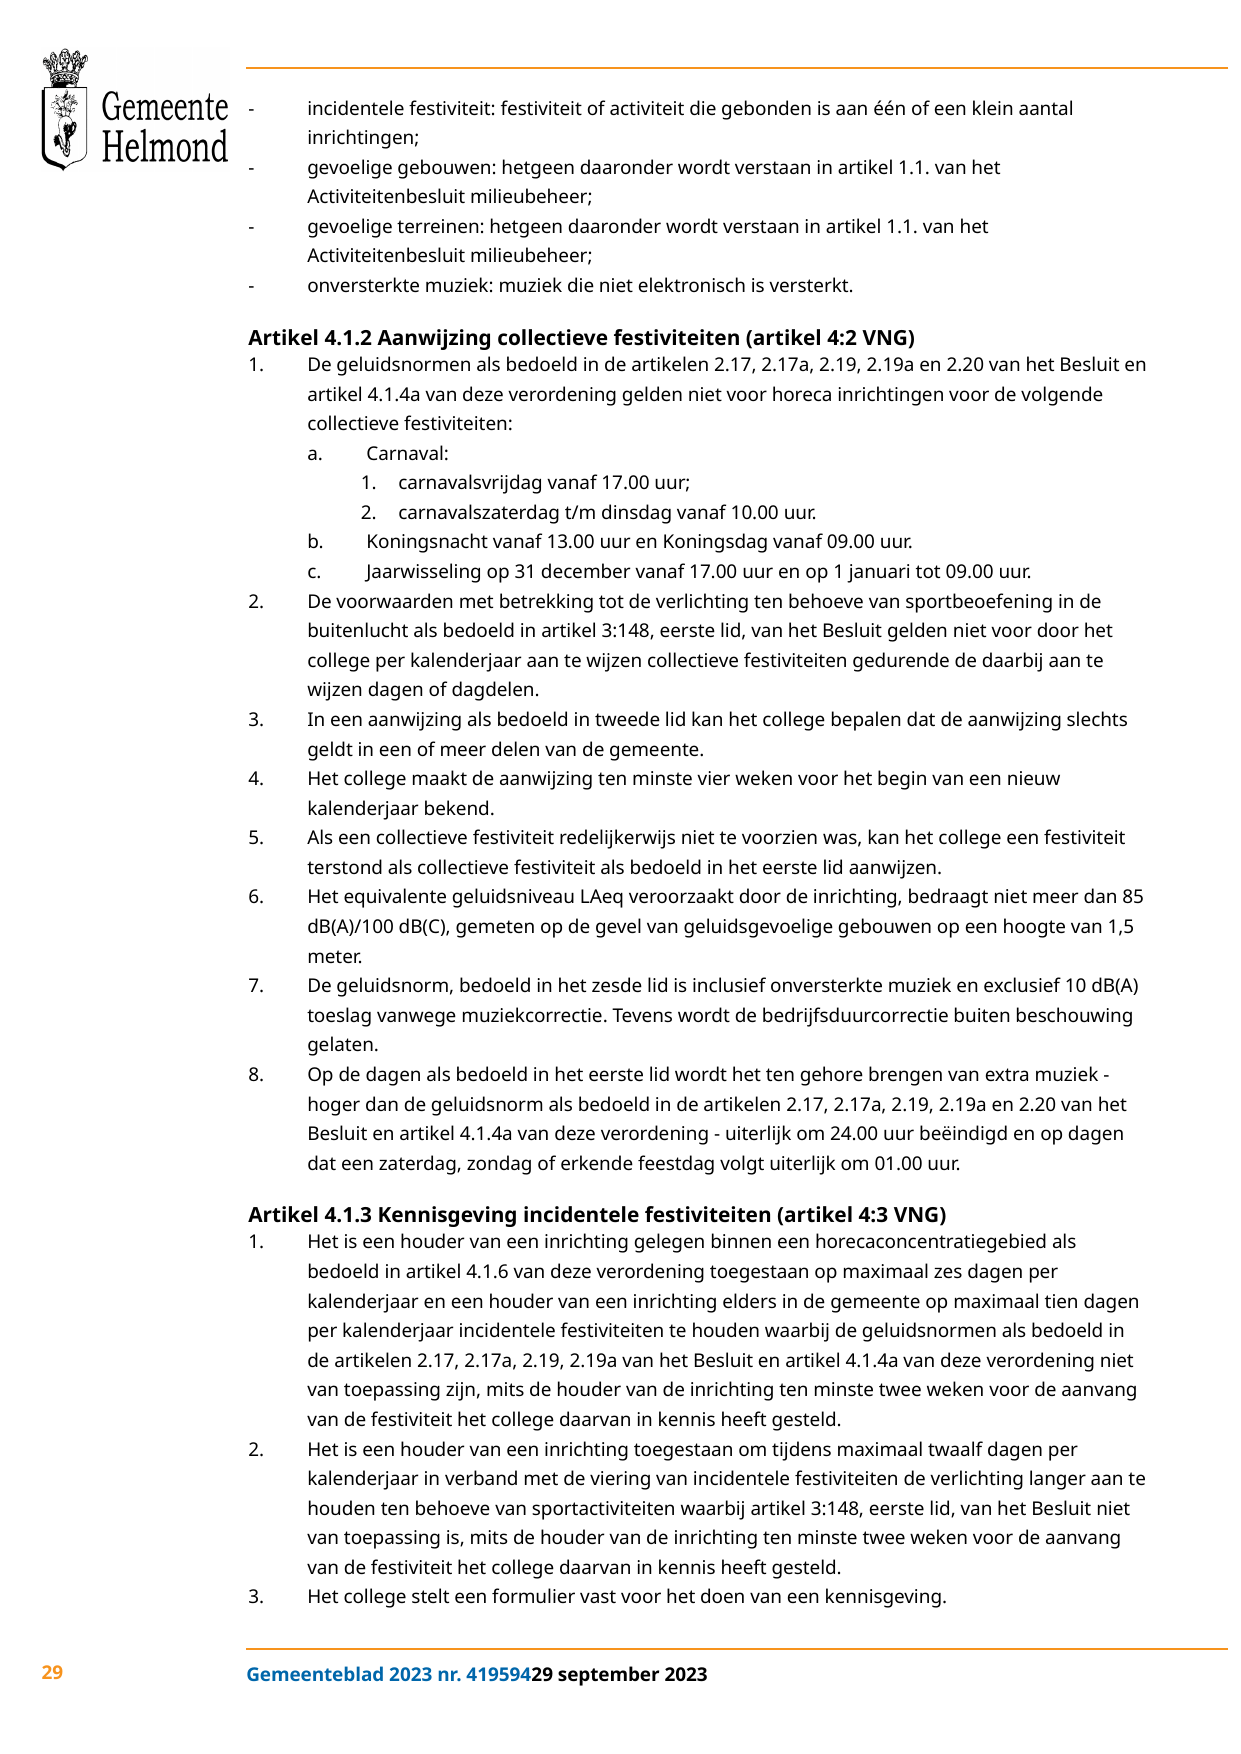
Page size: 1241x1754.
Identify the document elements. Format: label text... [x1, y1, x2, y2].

text Artikel 4.1.2 Aanwijzing collectieve festiviteiten (artikel 4:2 VNG) [248, 323, 1152, 351]
list incidentele festiviteit: festiviteit of activiteit die gebonden is aan één of een klein aantal inrichtingen; [248, 95, 1152, 150]
list Koningsnacht vanaf 13.00 uur en Koningsdag vanaf 09.00 uur. [307, 529, 1152, 554]
list Op de dagen als bedoeld in het eerste lid wordt het ten gehore brengen van extra muziek - hoger dan de geluidsnorm als bedoeld in de artikelen 2.17, 2.17a, 2.19, 2.19a en 2.20 van het Besluit en artikel 4.1.4a van deze verordening - uiterlijk om 24.00 uur beëindigd en op dagen dat een zaterdag, zondag of erkende feestdag volgt uiterlijk om 01.00 uur. [248, 1061, 1152, 1176]
list carnavalsvrijdag vanaf 17.00 uur; [361, 469, 1152, 495]
list Jaarwisseling op 31 december vanaf 17.00 uur en op 1 januari tot 09.00 uur. [307, 558, 1152, 584]
list onversterkte muziek: muziek die niet elektronisch is versterkt. [248, 272, 1152, 298]
list Het is een houder van een inrichting gelegen binnen een horecaconcentratiegebied als bedoeld in artikel 4.1.6 van deze verordening toegestaan op maximaal zes dagen per kalenderjaar en een houder van een inrichting elders in de gemeente op maximaal tien dagen per kalenderjaar incidentele festiviteiten te houden waarbij de geluidsnormen als bedoeld in de artikelen 2.17, 2.17a, 2.19, 2.19a van het Besluit en artikel 4.1.4a van deze verordening niet van toepassing zijn, mits de houder van de inrichting ten minste twee weken voor de aanvang van de festiviteit het college daarvan in kennis heeft gesteld. [248, 1229, 1152, 1432]
list gevoelige gebouwen: hetgeen daaronder wordt verstaan in artikel 1.1. van het Activiteitenbesluit milieubeheer; [248, 154, 1152, 209]
list Het is een houder van een inrichting toegestaan om tijdens maximaal twaalf dagen per kalenderjaar in verband met de viering van incidentele festiviteiten de verlichting langer aan te houden ten behoeve van sportactiviteiten waarbij artikel 3:148, eerste lid, van het Besluit niet van toepassing is, mits de houder van de inrichting ten minste twee weken voor de aanvang van de festiviteit het college daarvan in kennis heeft gesteld. [248, 1436, 1152, 1580]
list carnavalszaterdag t/m dinsdag vanaf 10.00 uur. [361, 499, 1152, 525]
list Het college maakt de aanwijzing ten minste vier weken voor het begin van een nieuw kalenderjaar bekend. [248, 765, 1152, 821]
list In een aanwijzing als bedoeld in tweede lid kan het college bepalen dat de aanwijzing slechts geldt in een of meer delen van de gemeente. [248, 706, 1152, 761]
list De geluidsnormen als bedoeld in de artikelen 2.17, 2.17a, 2.19, 2.19a en 2.20 van het Besluit en artikel 4.1.4a van deze verordening gelden niet voor horeca inrichtingen voor de volgende collectieve festiviteiten: [248, 351, 1152, 436]
list gevoelige terreinen: hetgeen daaronder wordt verstaan in artikel 1.1. van het Activiteitenbesluit milieubeheer; [248, 213, 1152, 268]
list Het college stelt een formulier vast voor het doen van een kennisgeving. [248, 1584, 1152, 1609]
list De geluidsnorm, bedoeld in het zesde lid is inclusief onversterkte muziek en exclusief 10 dB(A) toeslag vanwege muziekcorrectie. Tevens wordt de bedrijfsduurcorrectie buiten beschouwing gelaten. [248, 972, 1152, 1057]
list Als een collectieve festiviteit redelijkerwijs niet te voorzien was, kan het college een festiviteit terstond als collectieve festiviteit als bedoeld in het eerste lid aanwijzen. [248, 824, 1152, 880]
list De voorwaarden met betrekking tot de verlichting ten behoeve van sportbeoefening in de buitenlucht als bedoeld in artikel 3:148, eerste lid, van het Besluit gelden niet voor door het college per kalenderjaar aan te wijzen collectieve festiviteiten gedurende de daarbij aan te wijzen dagen of dagdelen. [248, 588, 1152, 702]
text Artikel 4.1.3 Kennisgeving incidentele festiviteiten (artikel 4:3 VNG) [248, 1200, 1152, 1229]
list Carnaval: [307, 440, 1152, 466]
list Het equivalente geluidsniveau LAeq veroorzaakt door de inrichting, bedraagt niet meer dan 85 dB(A)/100 dB(C), gemeten op de gevel van geluidsgevoelige gebouwen op een hoogte van 1,5 meter. [248, 884, 1152, 968]
picture [41, 47, 231, 172]
